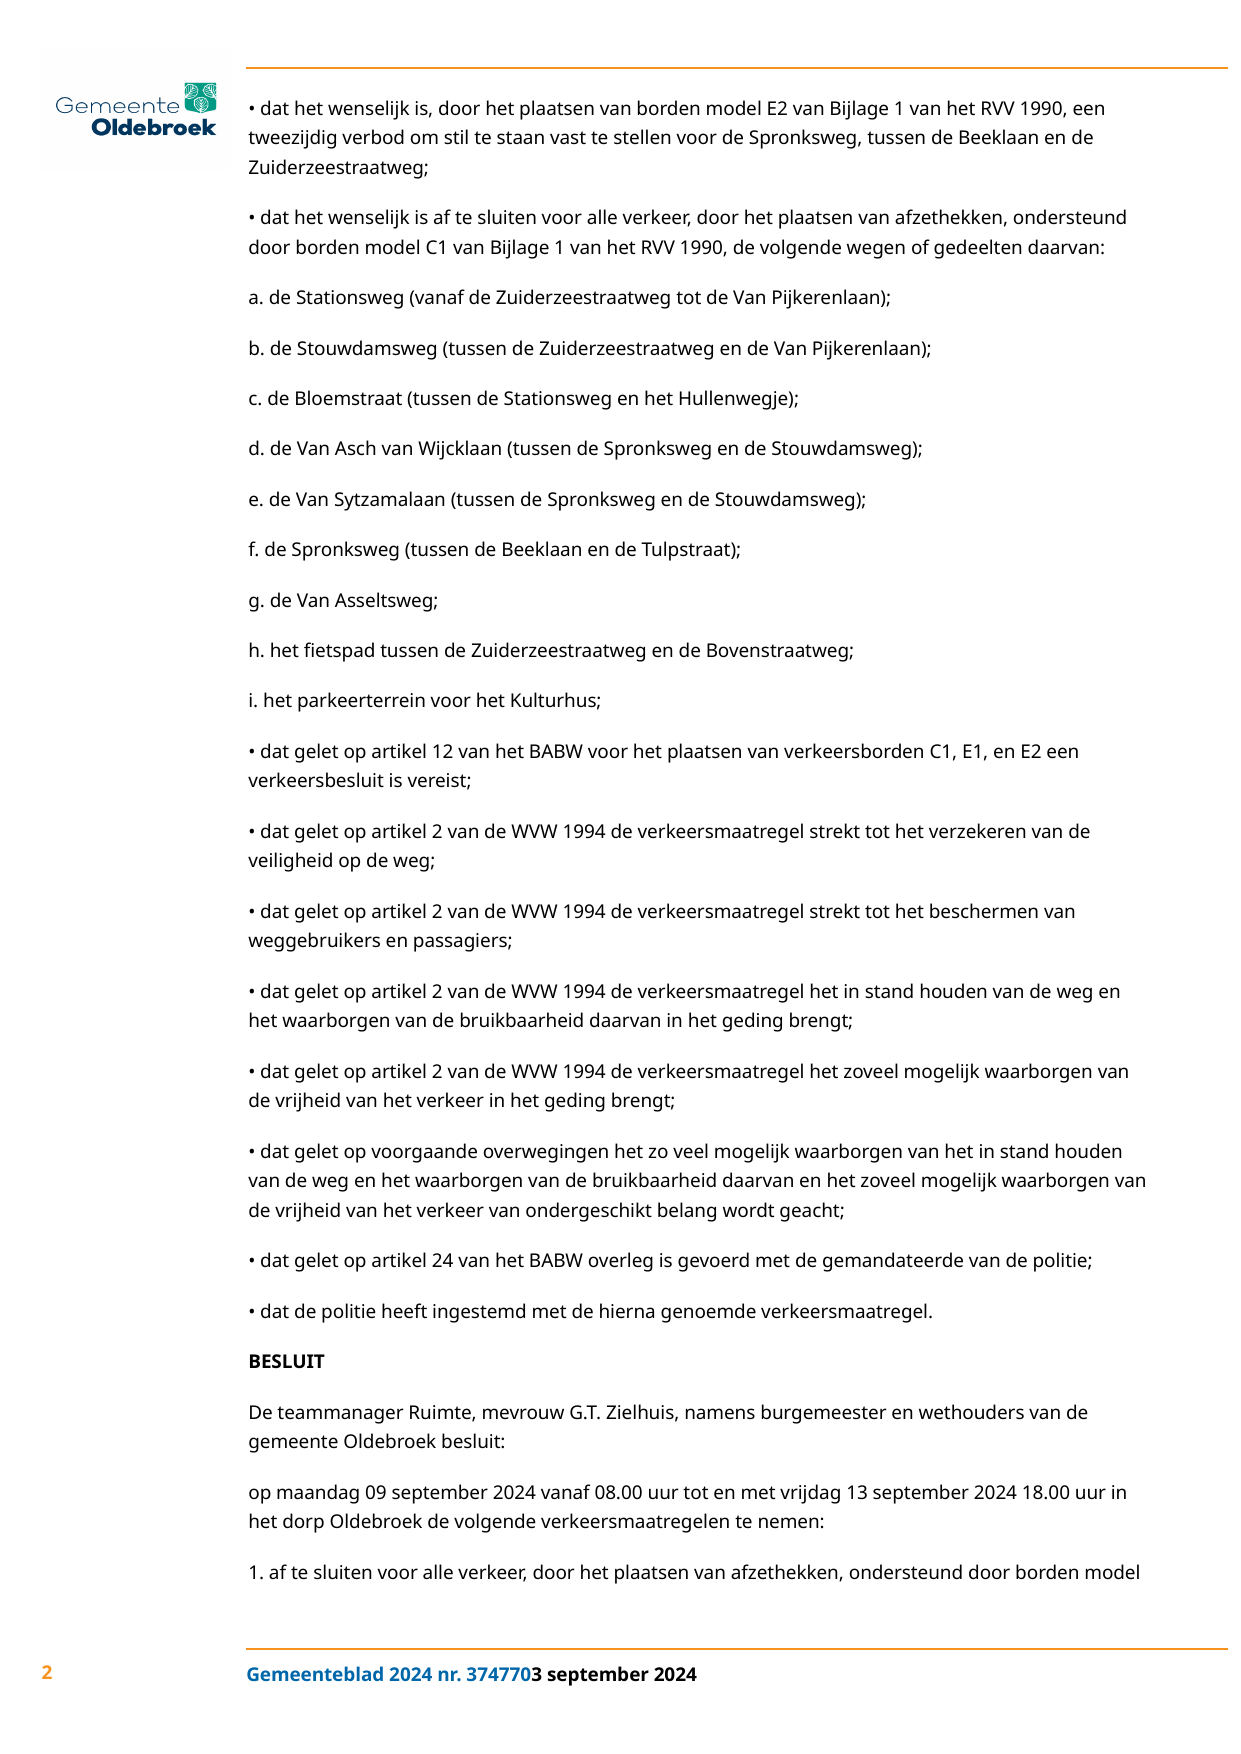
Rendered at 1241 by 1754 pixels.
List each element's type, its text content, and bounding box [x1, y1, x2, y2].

text • dat gelet op artikel 2 van de WVW 1994 de verkeersmaatregel het in stand houden van de weg en het waarborgen van de bruikbaarheid daarvan in het geding brengt; [248, 978, 1152, 1033]
text • dat de politie heeft ingestemd met de hierna genoemde verkeersmaatregel. [248, 1298, 1152, 1324]
text g. de Van Asseltsweg; [248, 587, 1152, 613]
text BESLUIT [248, 1348, 1152, 1374]
text b. de Stouwdamsweg (tussen de Zuiderzeestraatweg en de Van Pijkerenlaan); [248, 335, 1152, 361]
text op maandag 09 september 2024 vanaf 08.00 uur tot en met vrijdag 13 september 2024 18.00 uur in het dorp Oldebroek de volgende verkeersmaatregelen te nemen: [248, 1479, 1152, 1534]
text a. de Stationsweg (vanaf de Zuiderzeestraatweg tot de Van Pijkerenlaan); [248, 284, 1152, 310]
text • dat het wenselijk is, door het plaatsen van borden model E2 van Bijlage 1 van het RVV 1990, een tweezijdig verbod om stil te staan vast te stellen voor de Spronksweg, tussen de Beeklaan en de Zuiderzeestraatweg; [248, 95, 1152, 180]
text e. de Van Sytzamalaan (tussen de Spronksweg en de Stouwdamsweg); [248, 486, 1152, 512]
text • dat gelet op artikel 24 van het BABW overleg is gevoerd met de gemandateerde van de politie; [248, 1248, 1152, 1273]
text h. het fietspad tussen de Zuiderzeestraatweg en de Bovenstraatweg; [248, 637, 1152, 663]
text • dat gelet op artikel 2 van de WVW 1994 de verkeersmaatregel het zoveel mogelijk waarborgen van de vrijheid van het verkeer in het geding brengt; [248, 1058, 1152, 1113]
text • dat gelet op artikel 12 van het BABW voor het plaatsen van verkeersborden C1, E1, en E2 een verkeersbesluit is vereist; [248, 738, 1152, 793]
text • dat gelet op artikel 2 van de WVW 1994 de verkeersmaatregel strekt tot het beschermen van weggebruikers en passagiers; [248, 898, 1152, 953]
text • dat gelet op artikel 2 van de WVW 1994 de verkeersmaatregel strekt tot het verzekeren van de veiligheid op de weg; [248, 818, 1152, 873]
picture [41, 47, 231, 172]
text i. het parkeerterrein voor het Kulturhus; [248, 688, 1152, 713]
text • dat het wenselijk is af te sluiten voor alle verkeer, door het plaatsen van afzethekken, ondersteund door borden model C1 van Bijlage 1 van het RVV 1990, de volgende wegen of gedeelten daarvan: [248, 204, 1152, 260]
text d. de Van Asch van Wijcklaan (tussen de Spronksweg en de Stouwdamsweg); [248, 436, 1152, 461]
text • dat gelet op voorgaande overwegingen het zo veel mogelijk waarborgen van het in stand houden van de weg en het waarborgen van de bruikbaarheid daarvan en het zoveel mogelijk waarborgen van de vrijheid van het verkeer van ondergeschikt belang wordt geacht; [248, 1138, 1152, 1223]
text c. de Bloemstraat (tussen de Stationsweg en het Hullenwegje); [248, 385, 1152, 411]
text f. de Spronksweg (tussen de Beeklaan en de Tulpstraat); [248, 536, 1152, 562]
text De teammanager Ruimte, mevrouw G.T. Zielhuis, namens burgemeester en wethouders van de gemeente Oldebroek besluit: [248, 1399, 1152, 1454]
text 1. af te sluiten voor alle verkeer, door het plaatsen van afzethekken, ondersteund door borden model [248, 1559, 1152, 1585]
